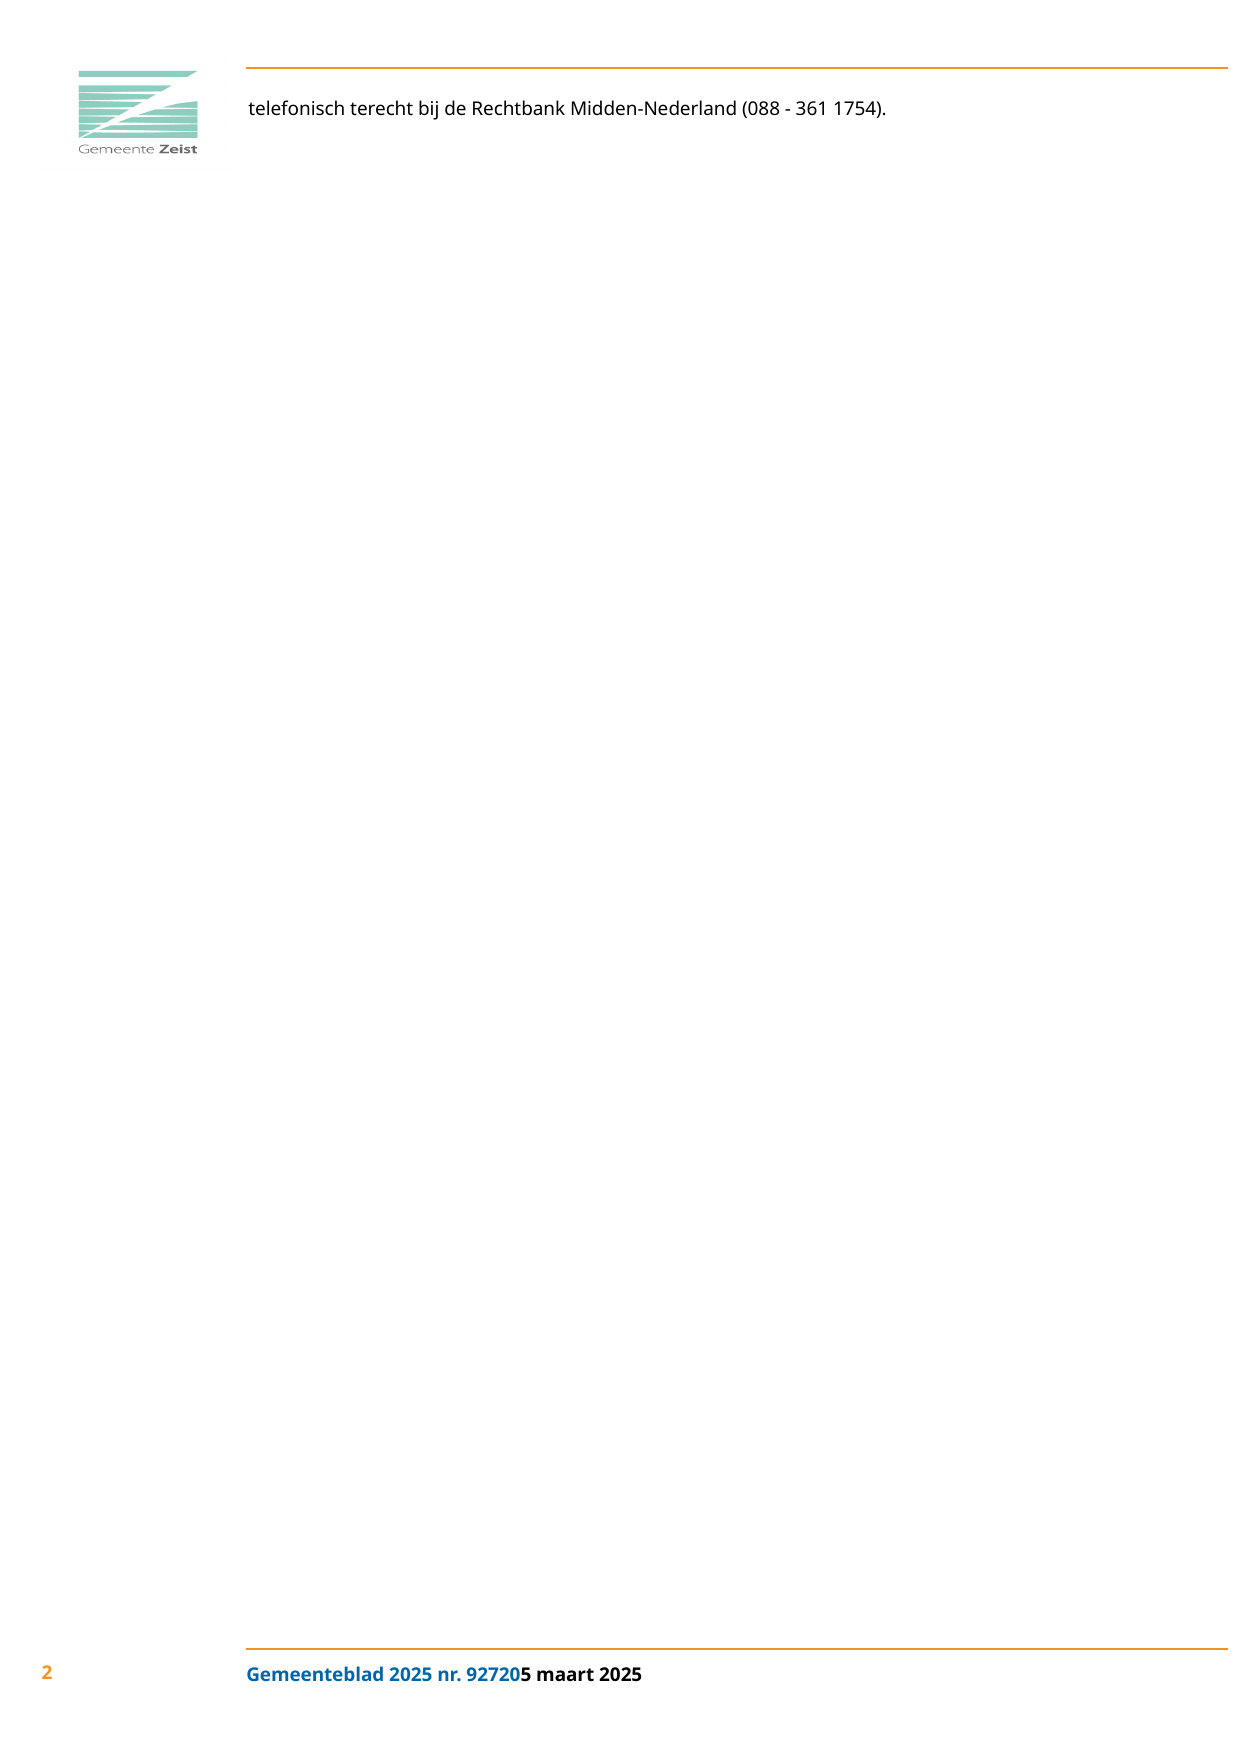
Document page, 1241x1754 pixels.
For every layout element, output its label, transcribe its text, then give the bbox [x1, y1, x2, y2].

text telefonisch terecht bij de Rechtbank Midden-Nederland (088 - 361 1754). [248, 95, 1152, 121]
picture [41, 47, 231, 172]
